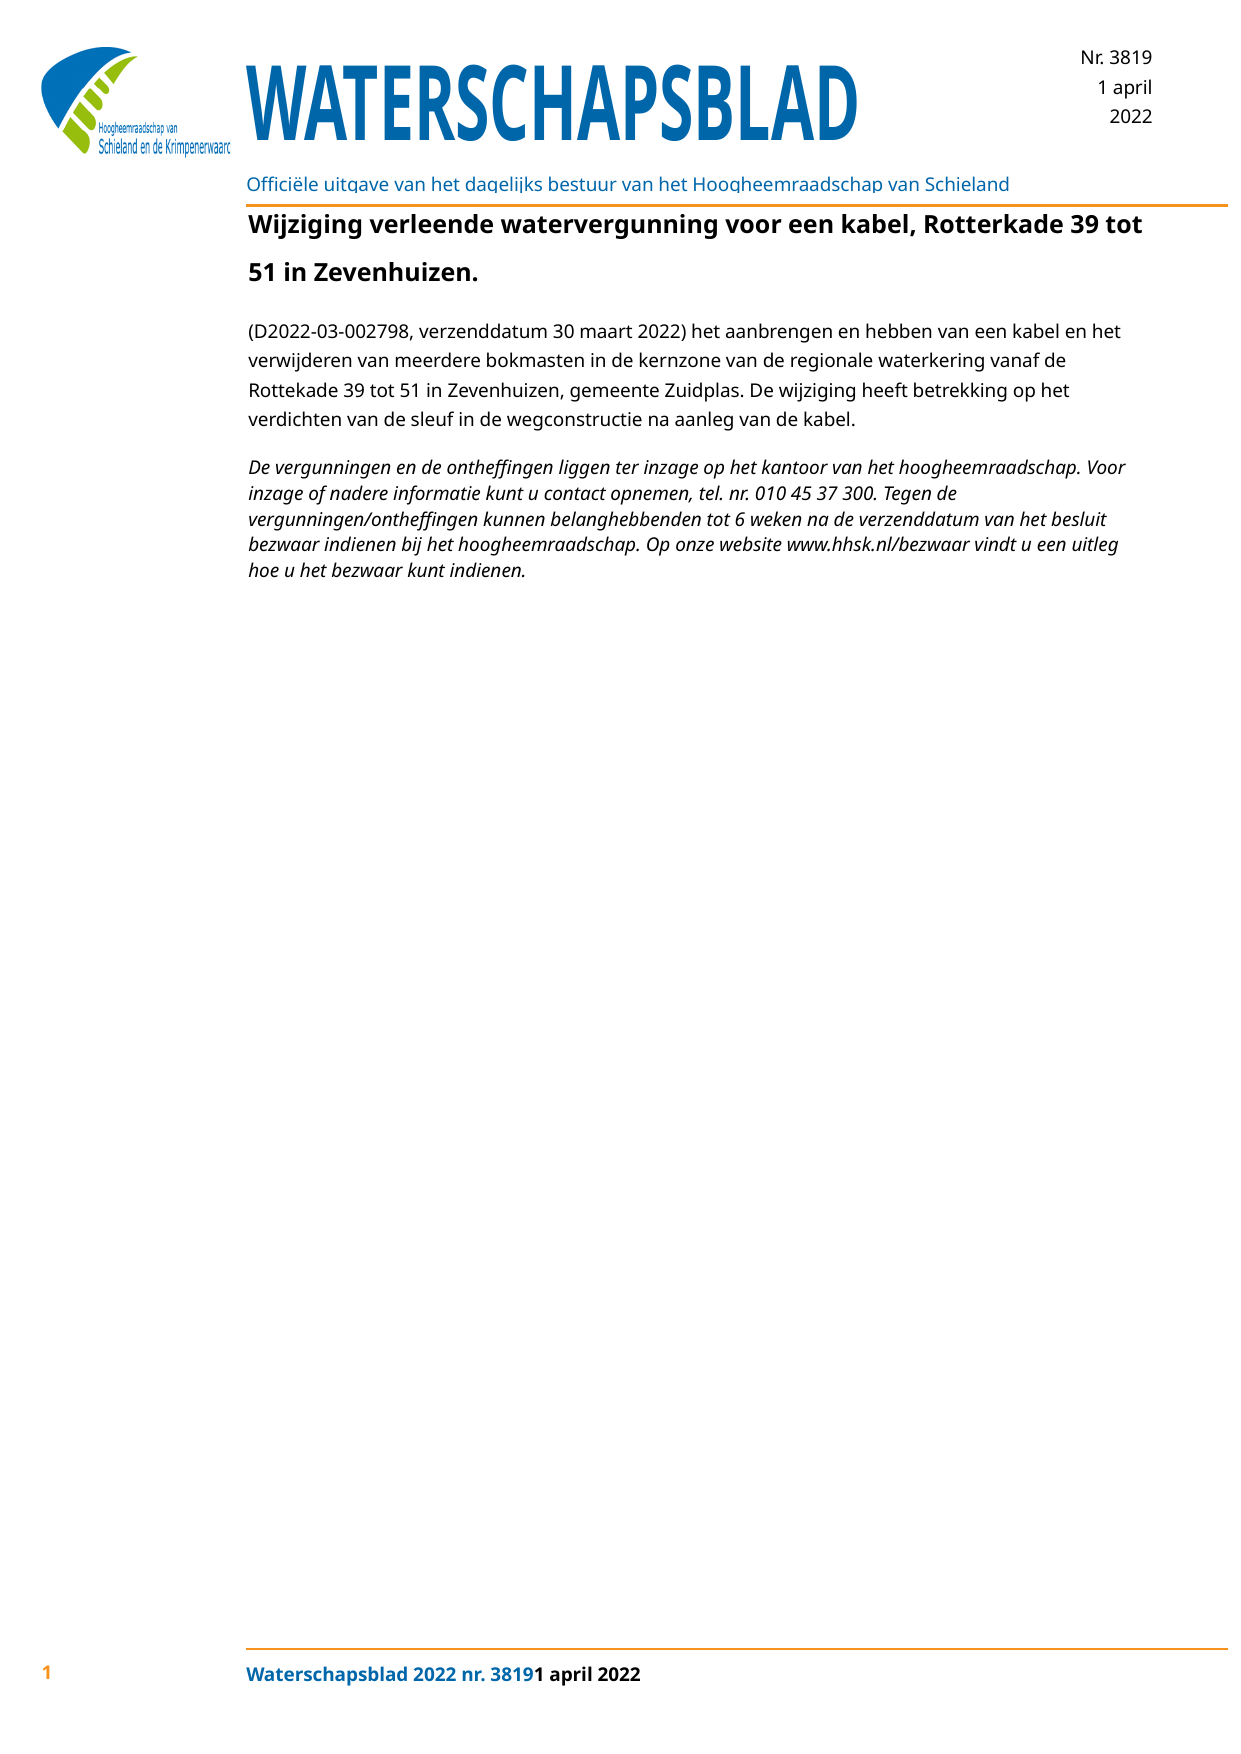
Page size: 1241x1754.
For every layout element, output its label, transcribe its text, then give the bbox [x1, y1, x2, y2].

text (D2022-03-002798, verzenddatum 30 maart 2022) het aanbrengen en hebben van een kabel en het verwijderen van meerdere bokmasten in de kernzone van de regionale waterkering vanaf de Rottekade 39 tot 51 in Zevenhuizen, gemeente Zuidplas. De wijziging heeft betrekking op het verdichten van de sleuf in de wegconstructie na aanleg van de kabel. [248, 318, 1152, 432]
text De vergunningen en de ontheffingen liggen ter inzage op het kantoor van het hoogheemraadschap. Voor inzage of nadere informatie kunt u contact opnemen, tel. nr. 010 45 37 300. Tegen de vergunningen/ontheffingen kunnen belanghebbenden tot 6 weken na de verzenddatum van het besluit bezwaar indienen bij het hoogheemraadschap. Op onze website www.hhsk.nl/bezwaar vindt u een uitleg hoe u het bezwaar kunt indienen. [248, 454, 1152, 583]
text Wijziging verleende watervergunning voor een kabel, Rotterkade 39 tot 51 in Zevenhuizen. [248, 207, 1152, 288]
picture [41, 47, 231, 172]
